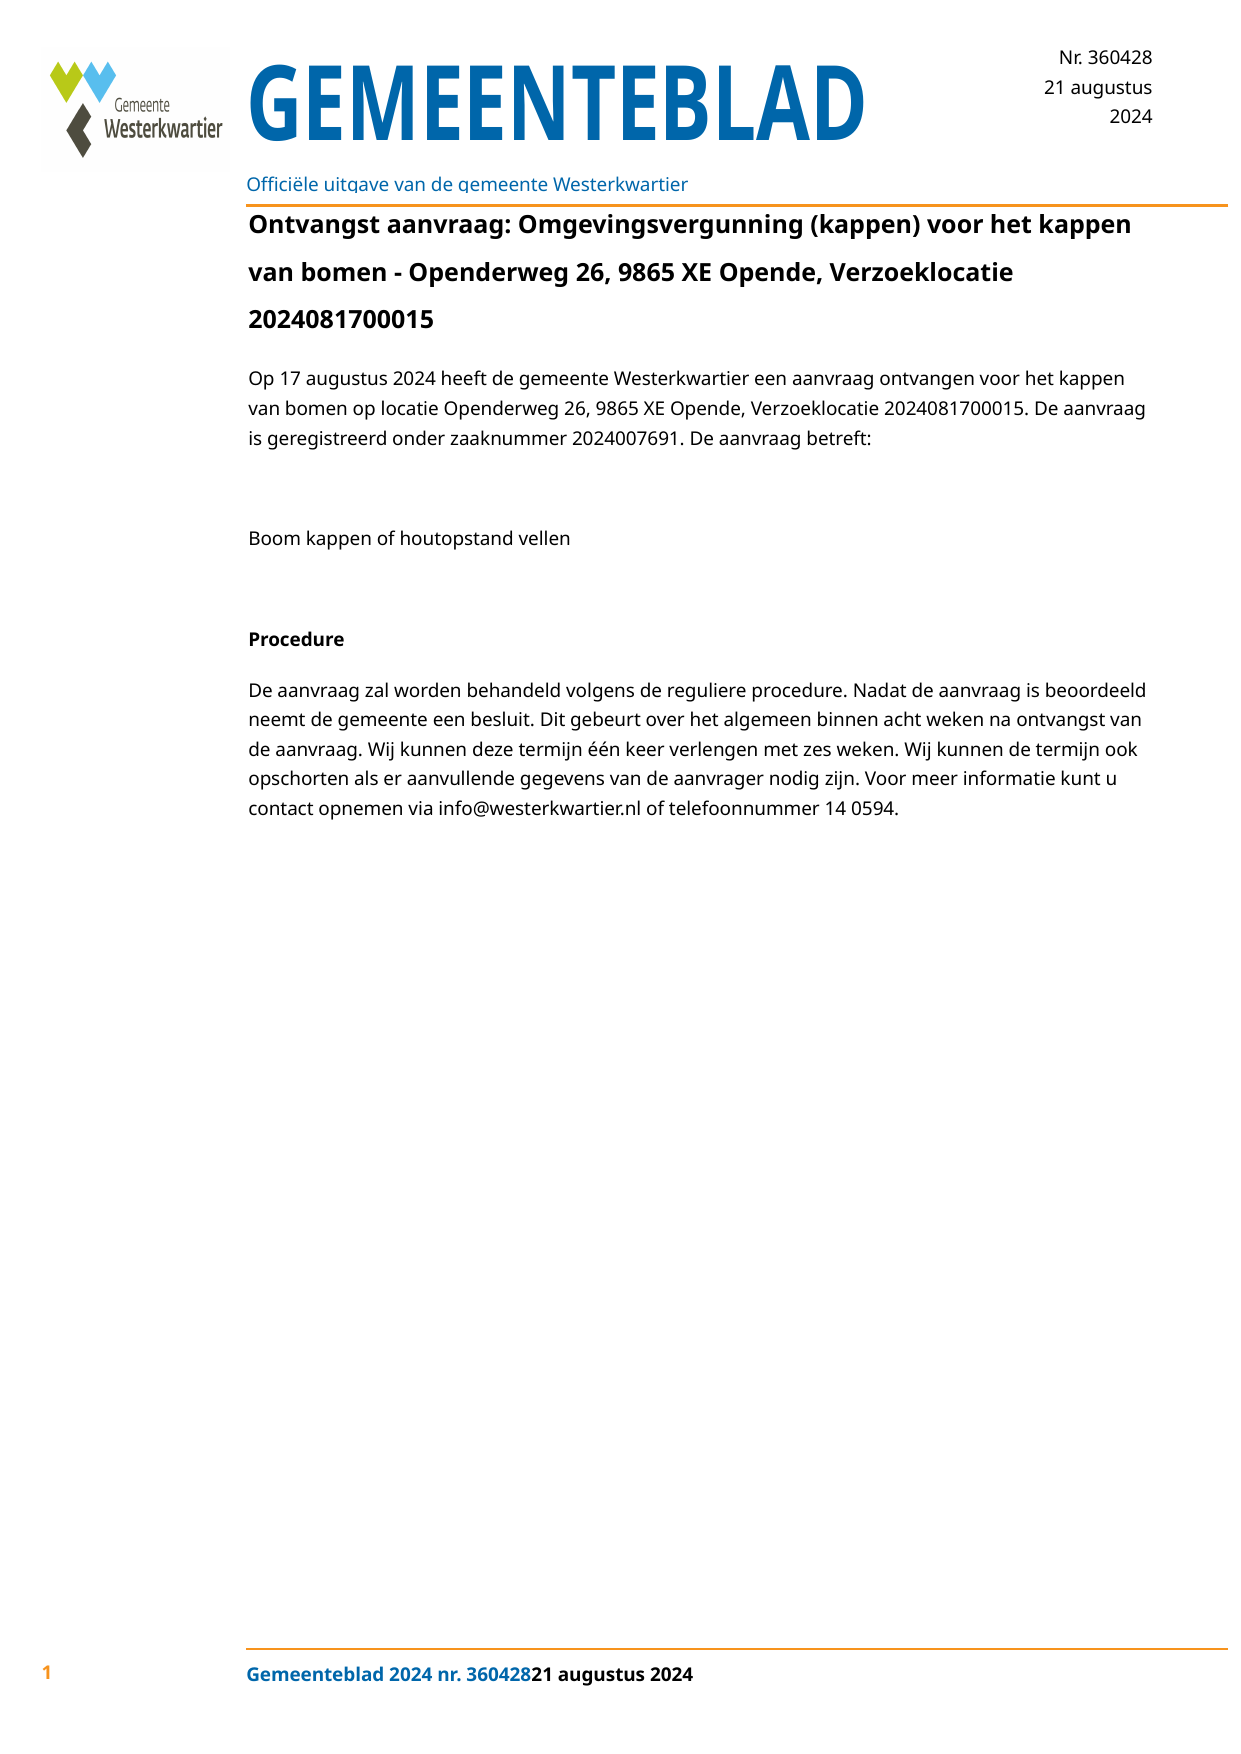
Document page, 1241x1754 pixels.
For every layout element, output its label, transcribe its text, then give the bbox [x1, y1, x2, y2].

text Ontvangst aanvraag: Omgevingsvergunning (kappen) voor het kappen van bomen - Openderweg 26, 9865 XE Opende, Verzoeklocatie 2024081700015 [248, 207, 1152, 336]
text De aanvraag zal worden behandeld volgens de reguliere procedure. Nadat de aanvraag is beoordeeld neemt de gemeente een besluit. Dit gebeurt over het algemeen binnen acht weken na ontvangst van de aanvraag. Wij kunnen deze termijn één keer verlengen met zes weken. Wij kunnen de termijn ook opschorten als er aanvullende gegevens van de aanvrager nodig zijn. Voor meer informatie kunt u contact opnemen via info@westerkwartier.nl of telefoonnummer 14 0594. [248, 677, 1152, 821]
text Procedure [248, 626, 1152, 652]
text Boom kappen of houtopstand vellen [248, 526, 1152, 551]
text Op 17 augustus 2024 heeft de gemeente Westerkwartier een aanvraag ontvangen voor het kappen van bomen op locatie Openderweg 26, 9865 XE Opende, Verzoeklocatie 2024081700015. De aanvraag is geregistreerd onder zaaknummer 2024007691. De aanvraag betreft: [248, 366, 1152, 450]
picture [41, 47, 231, 172]
